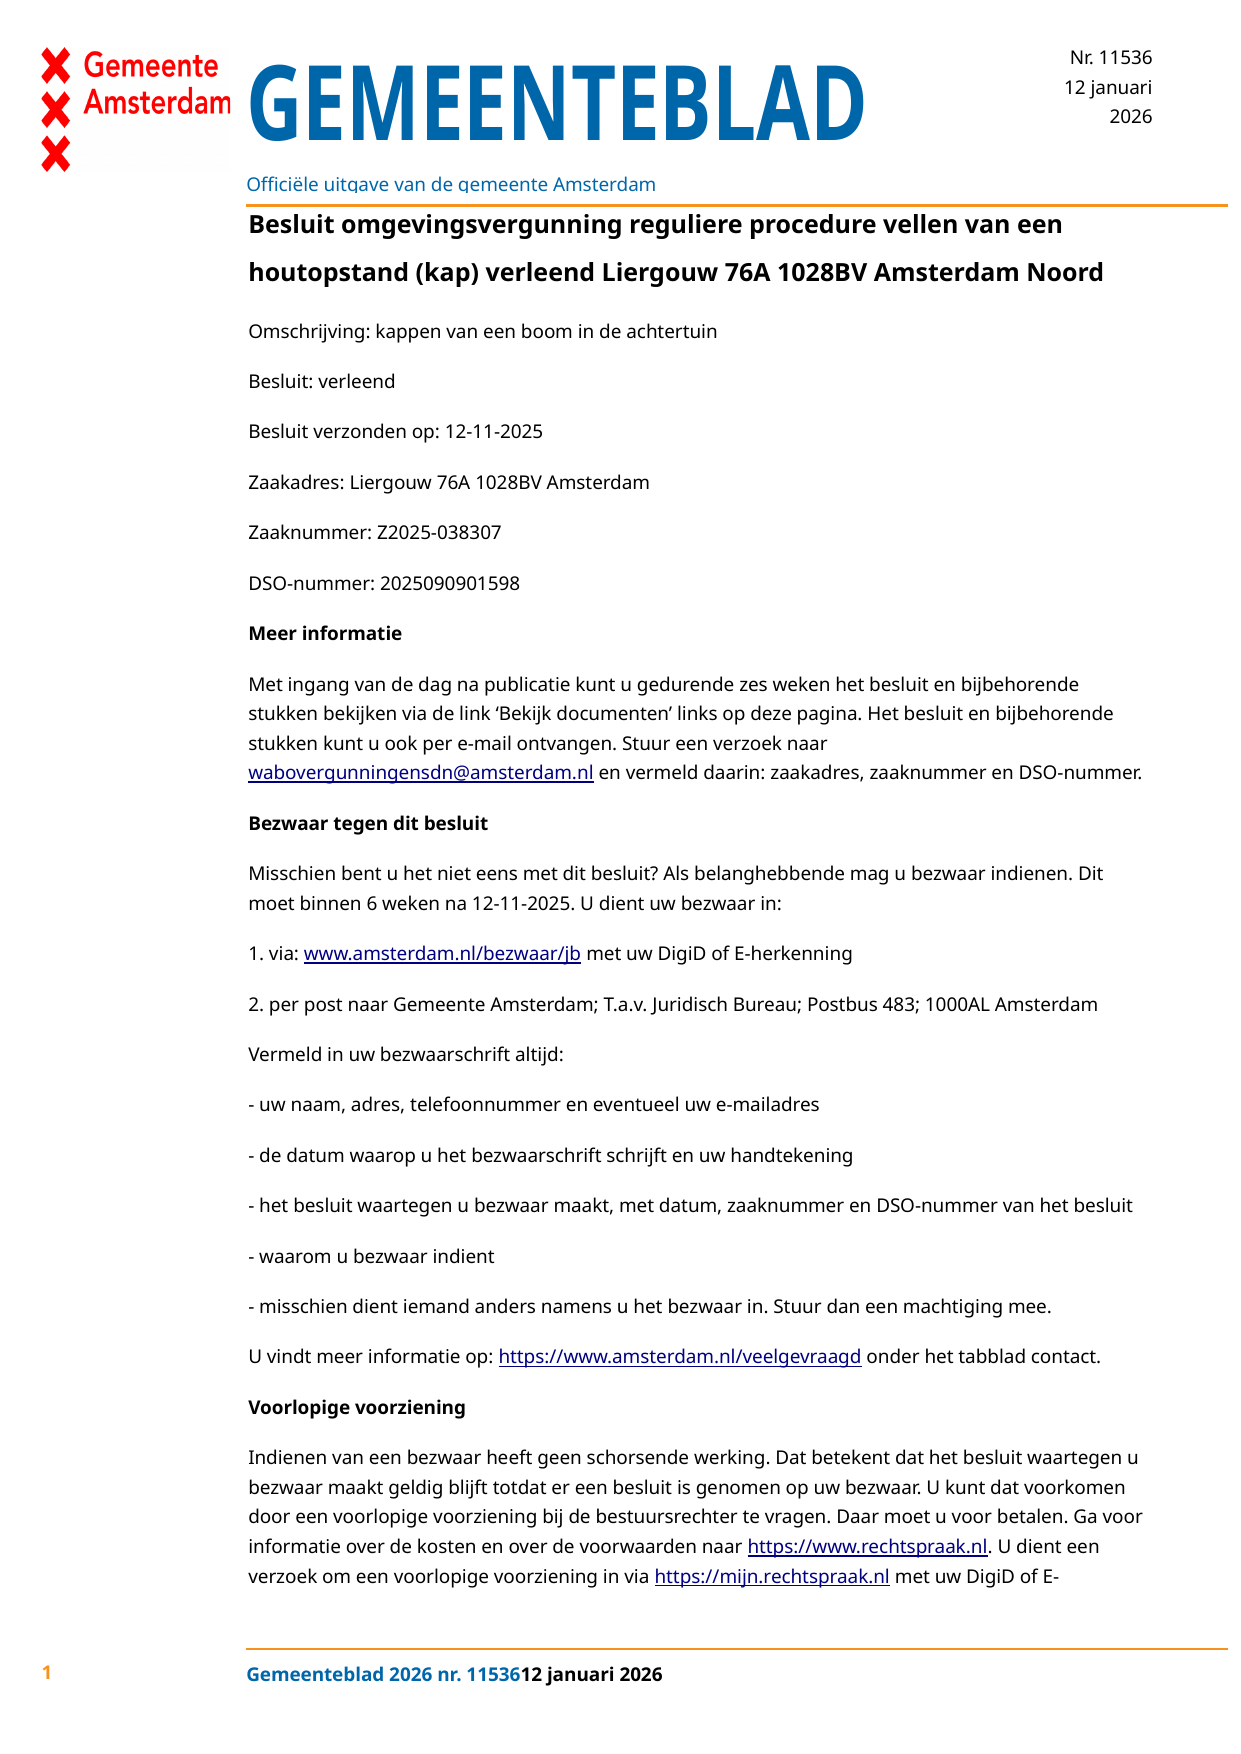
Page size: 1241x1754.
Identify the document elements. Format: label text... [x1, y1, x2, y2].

picture [41, 47, 231, 172]
text - het besluit waartegen u bezwaar maakt, met datum, zaaknummer en DSO-nummer van het besluit [248, 1192, 1152, 1218]
text - waarom u bezwaar indient [248, 1243, 1152, 1269]
text Misschien bent u het niet eens met dit besluit? Als belanghebbende mag u bezwaar indienen. Dit moet binnen 6 weken na 12-11-2025. U dient uw bezwaar in: [248, 860, 1152, 916]
text - misschien dient iemand anders namens u het bezwaar in. Stuur dan een machtiging mee. [248, 1293, 1152, 1319]
text Besluit omgevingsvergunning reguliere procedure vellen van een houtopstand (kap) verleend Liergouw 76A 1028BV Amsterdam Noord [248, 207, 1152, 288]
text U vindt meer informatie op: https://www.amsterdam.nl/veelgevraagd onder het tabblad contact. [248, 1344, 1152, 1369]
text Voorlopige voorziening [248, 1394, 1152, 1420]
text Bezwaar tegen dit besluit [248, 810, 1152, 836]
text - uw naam, adres, telefoonnummer en eventueel uw e-mailadres [248, 1092, 1152, 1117]
text - de datum waarop u het bezwaarschrift schrijft en uw handtekening [248, 1142, 1152, 1168]
text Meer informatie [248, 620, 1152, 646]
text Besluit verzonden op: 12-11-2025 [248, 419, 1152, 444]
text Omschrijving: kappen van een boom in de achtertuin [248, 318, 1152, 344]
text Besluit: verleend [248, 368, 1152, 394]
text Zaaknummer: Z2025-038307 [248, 519, 1152, 545]
text 1. via: www.amsterdam.nl/bezwaar/jb met uw DigiD of E-herkenning [248, 940, 1152, 966]
text Met ingang van de dag na publicatie kunt u gedurende zes weken het besluit en bijbehorende stukken bekijken via de link ‘Bekijk documenten’ links op deze pagina. Het besluit en bijbehorende stukken kunt u ook per e-mail ontvangen. Stuur een verzoek naar wabovergunningensdn@amsterdam.nl en vermeld daarin: zaakadres, zaaknummer en DSO-nummer. [248, 671, 1152, 785]
text 2. per post naar Gemeente Amsterdam; T.a.v. Juridisch Bureau; Postbus 483; 1000AL Amsterdam [248, 991, 1152, 1017]
text Indienen van een bezwaar heeft geen schorsende werking. Dat betekent dat het besluit waartegen u bezwaar maakt geldig blijft totdat er een besluit is genomen op uw bezwaar. U kunt dat voorkomen door een voorlopige voorziening bij de bestuursrechter te vragen. Daar moet u voor betalen. Ga voor informatie over de kosten en over de voorwaarden naar https://www.rechtspraak.nl. U dient een verzoek om een voorlopige voorziening in via https://mijn.rechtspraak.nl met uw DigiD of E- [248, 1444, 1152, 1589]
text Zaakadres: Liergouw 76A 1028BV Amsterdam [248, 469, 1152, 495]
text DSO-nummer: 2025090901598 [248, 570, 1152, 596]
text Vermeld in uw bezwaarschrift altijd: [248, 1041, 1152, 1067]
